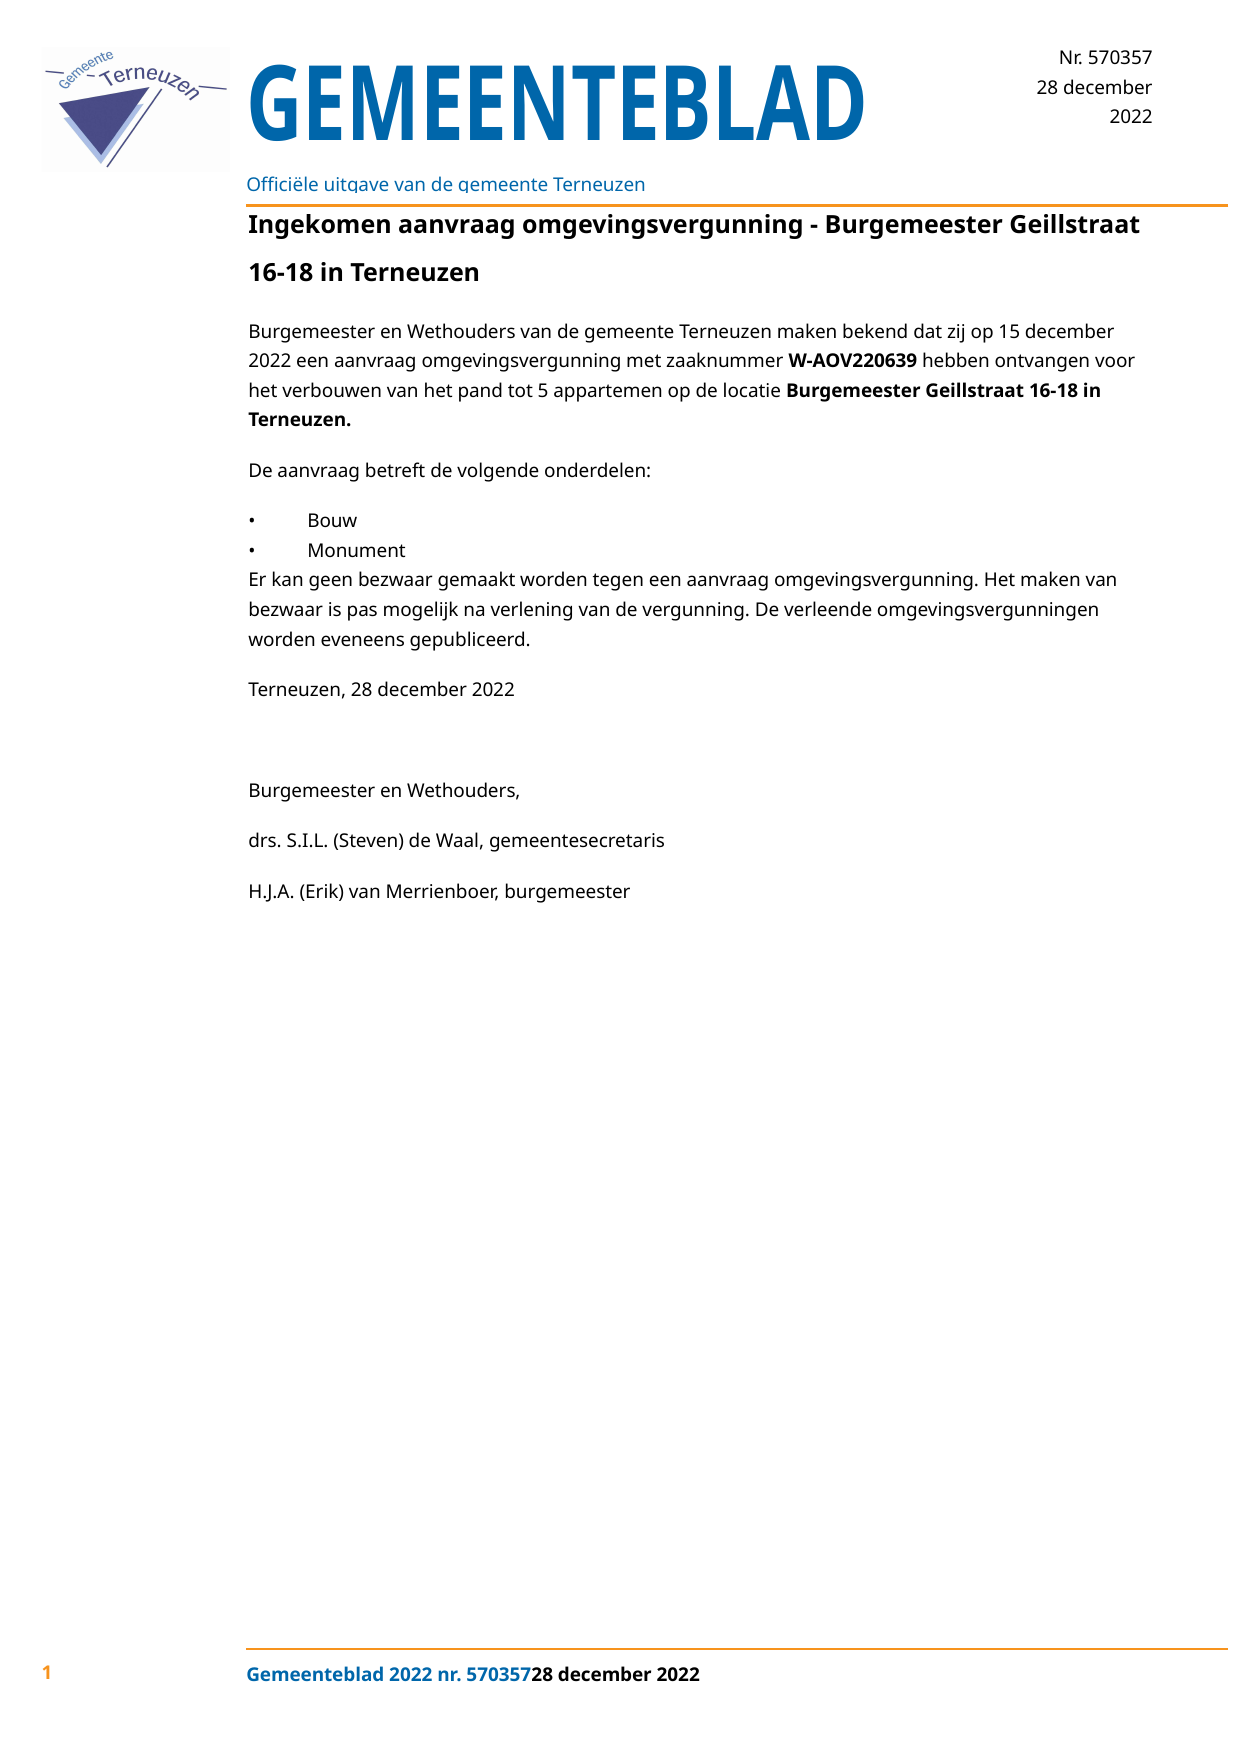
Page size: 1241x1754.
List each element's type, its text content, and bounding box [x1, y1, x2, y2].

text H.J.A. (Erik) van Merrienboer, burgemeester [248, 878, 1152, 904]
text De aanvraag betreft de volgende onderdelen: [248, 457, 1152, 483]
text Ingekomen aanvraag omgevingsvergunning - Burgemeester Geillstraat 16-18 in Terneuzen [248, 207, 1152, 288]
text Burgemeester en Wethouders van de gemeente Terneuzen maken bekend dat zij op 15 december 2022 een aanvraag omgevingsvergunning met zaaknummer W-AOV220639 hebben ontvangen voor het verbouwen van het pand tot 5 appartemen op de locatie Burgemeester Geillstraat 16-18 in Terneuzen. [248, 318, 1152, 432]
text Burgemeester en Wethouders, [248, 777, 1152, 803]
text Terneuzen, 28 december 2022 [248, 676, 1152, 702]
text Er kan geen bezwaar gemaakt worden tegen een aanvraag omgevingsvergunning. Het maken van bezwaar is pas mogelijk na verlening van de vergunning. De verleende omgevingsvergunningen worden eveneens gepubliceerd. [248, 567, 1152, 652]
list Bouw [248, 507, 1152, 533]
picture [41, 47, 231, 172]
text drs. S.I.L. (Steven) de Waal, gemeentesecretaris [248, 827, 1152, 853]
list Monument [248, 537, 1152, 563]
